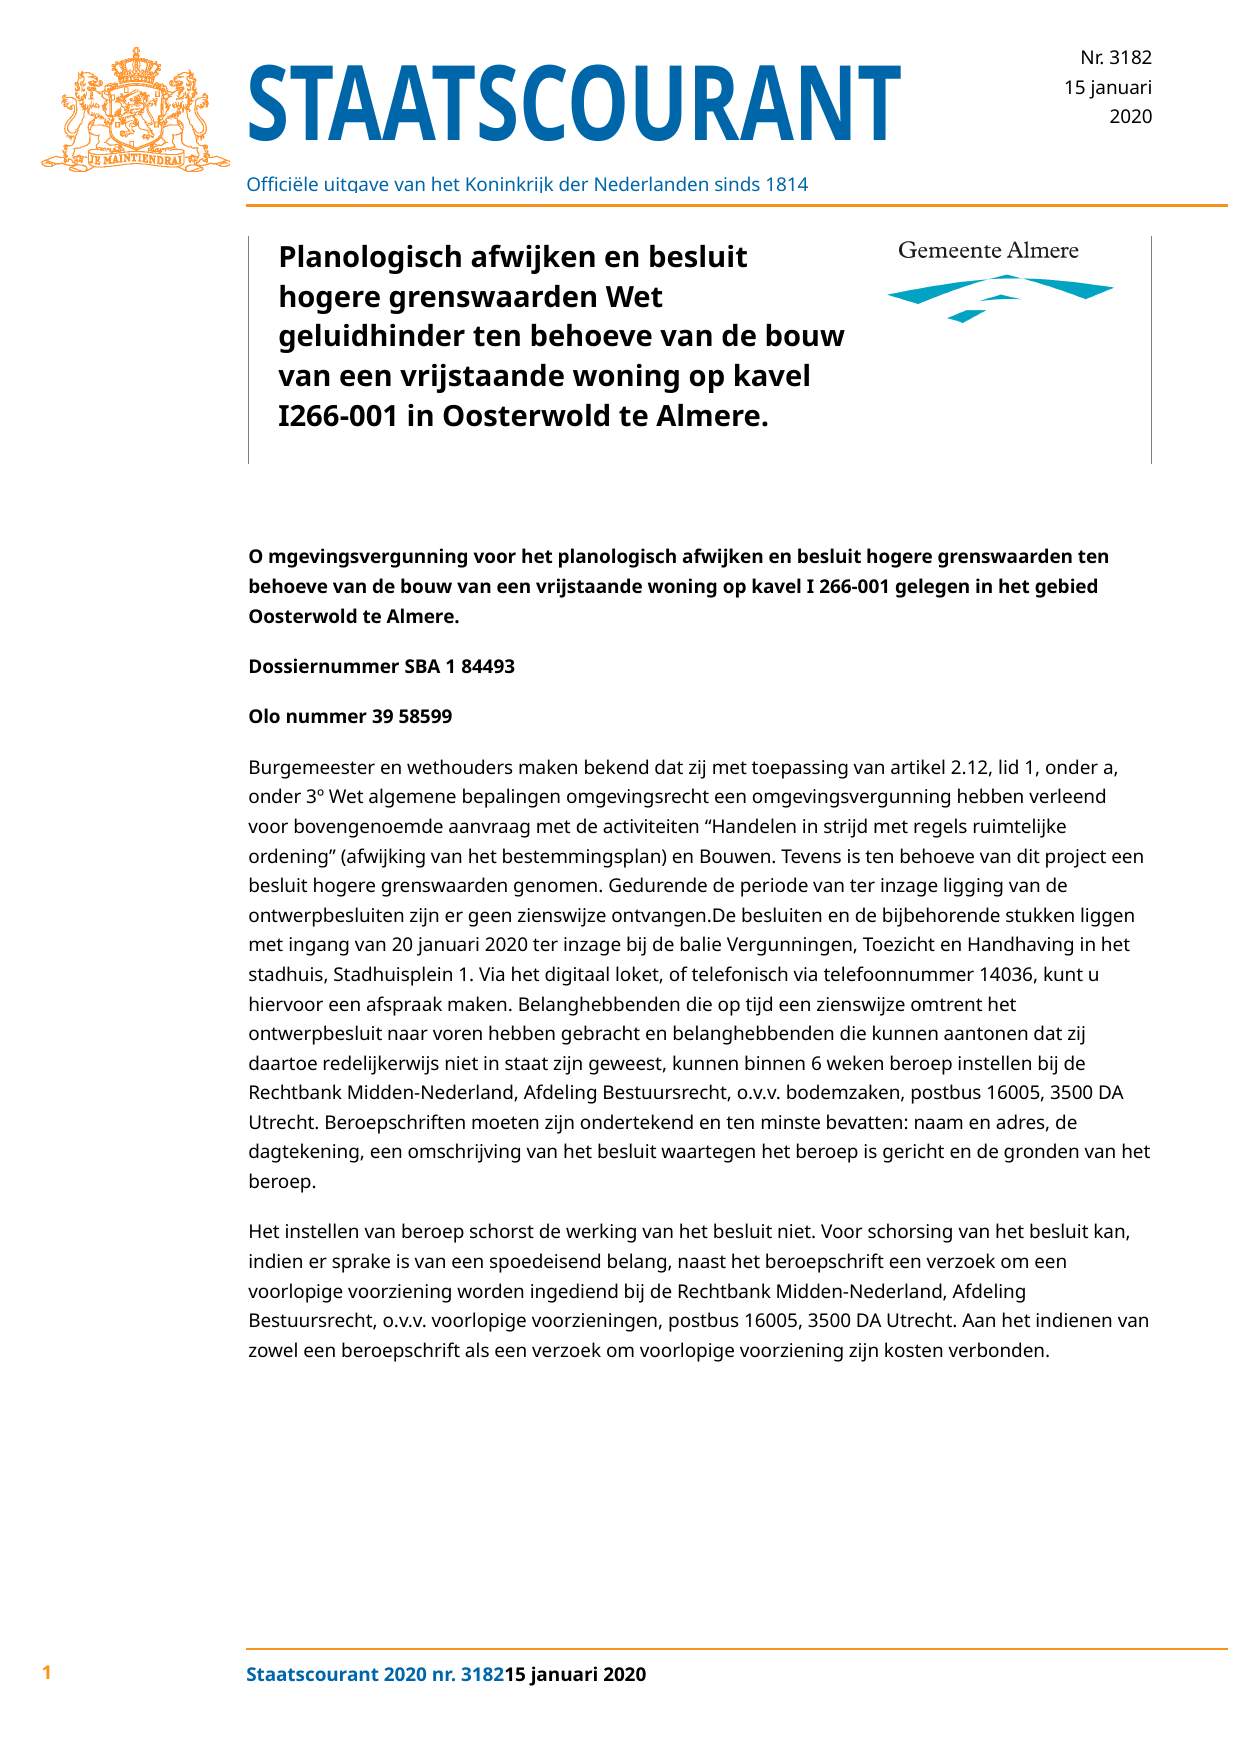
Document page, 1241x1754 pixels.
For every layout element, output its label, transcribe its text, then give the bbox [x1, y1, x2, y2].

table_header Planologisch afwijken en besluit hogere grenswaarden Wet geluidhinder ten behoeve van de bouw van een vrijstaande woning op kavel I266-001 in Oosterwold te Almere. [249, 236, 850, 464]
picture [41, 47, 231, 172]
text Burgemeester en wethouders maken bekend dat zij met toepassing van artikel 2.12, lid 1, onder a, onder 3º Wet algemene bepalingen omgevingsrecht een omgevingsvergunning hebben verleend voor bovengenoemde aanvraag met de activiteiten “Handelen in strijd met regels ruimtelijke ordening” (afwijking van het bestemmingsplan) en Bouwen. Tevens is ten behoeve van dit project een besluit hogere grenswaarden genomen. Gedurende de periode van ter inzage ligging van de ontwerpbesluiten zijn er geen zienswijze ontvangen.De besluiten en de bijbehorende stukken liggen met ingang van 20 januari 2020 ter inzage bij de balie Vergunningen, Toezicht en Handhaving in het stadhuis, Stadhuisplein 1. Via het digitaal loket, of telefonisch via telefoonnummer 14036, kunt u hiervoor een afspraak maken. Belanghebbenden die op tijd een zienswijze omtrent het ontwerpbesluit naar voren hebben gebracht en belanghebbenden die kunnen aantonen dat zij daartoe redelijkerwijs niet in staat zijn geweest, kunnen binnen 6 weken beroep instellen bij de Rechtbank Midden-Nederland, Afdeling Bestuursrecht, o.v.v. bodemzaken, postbus 16005, 3500 DA Utrecht. Beroepschriften moeten zijn ondertekend en ten minste bevatten: naam en adres, de dagtekening, een omschrijving van het besluit waartegen het beroep is gericht en de gronden van het beroep. [248, 754, 1152, 1194]
text Olo nummer 39 58599 [248, 704, 1152, 729]
picture [882, 236, 1119, 328]
table_header [850, 236, 1151, 464]
text Het instellen van beroep schorst de werking van het besluit niet. Voor schorsing van het besluit kan, indien er sprake is van een spoedeisend belang, naast het beroepschrift een verzoek om een voorlopige voorziening worden ingediend bij de Rechtbank Midden-Nederland, Afdeling Bestuursrecht, o.v.v. voorlopige voorzieningen, postbus 16005, 3500 DA Utrecht. Aan het indienen van zowel een beroepschrift als een verzoek om voorlopige voorziening zijn kosten verbonden. [248, 1219, 1152, 1363]
text Dossiernummer SBA 1 84493 [248, 653, 1152, 679]
text O mgevingsvergunning voor het planologisch afwijken en besluit hogere grenswaarden ten behoeve van de bouw van een vrijstaande woning op kavel I 266-001 gelegen in het gebied Oosterwold te Almere. [248, 544, 1152, 629]
